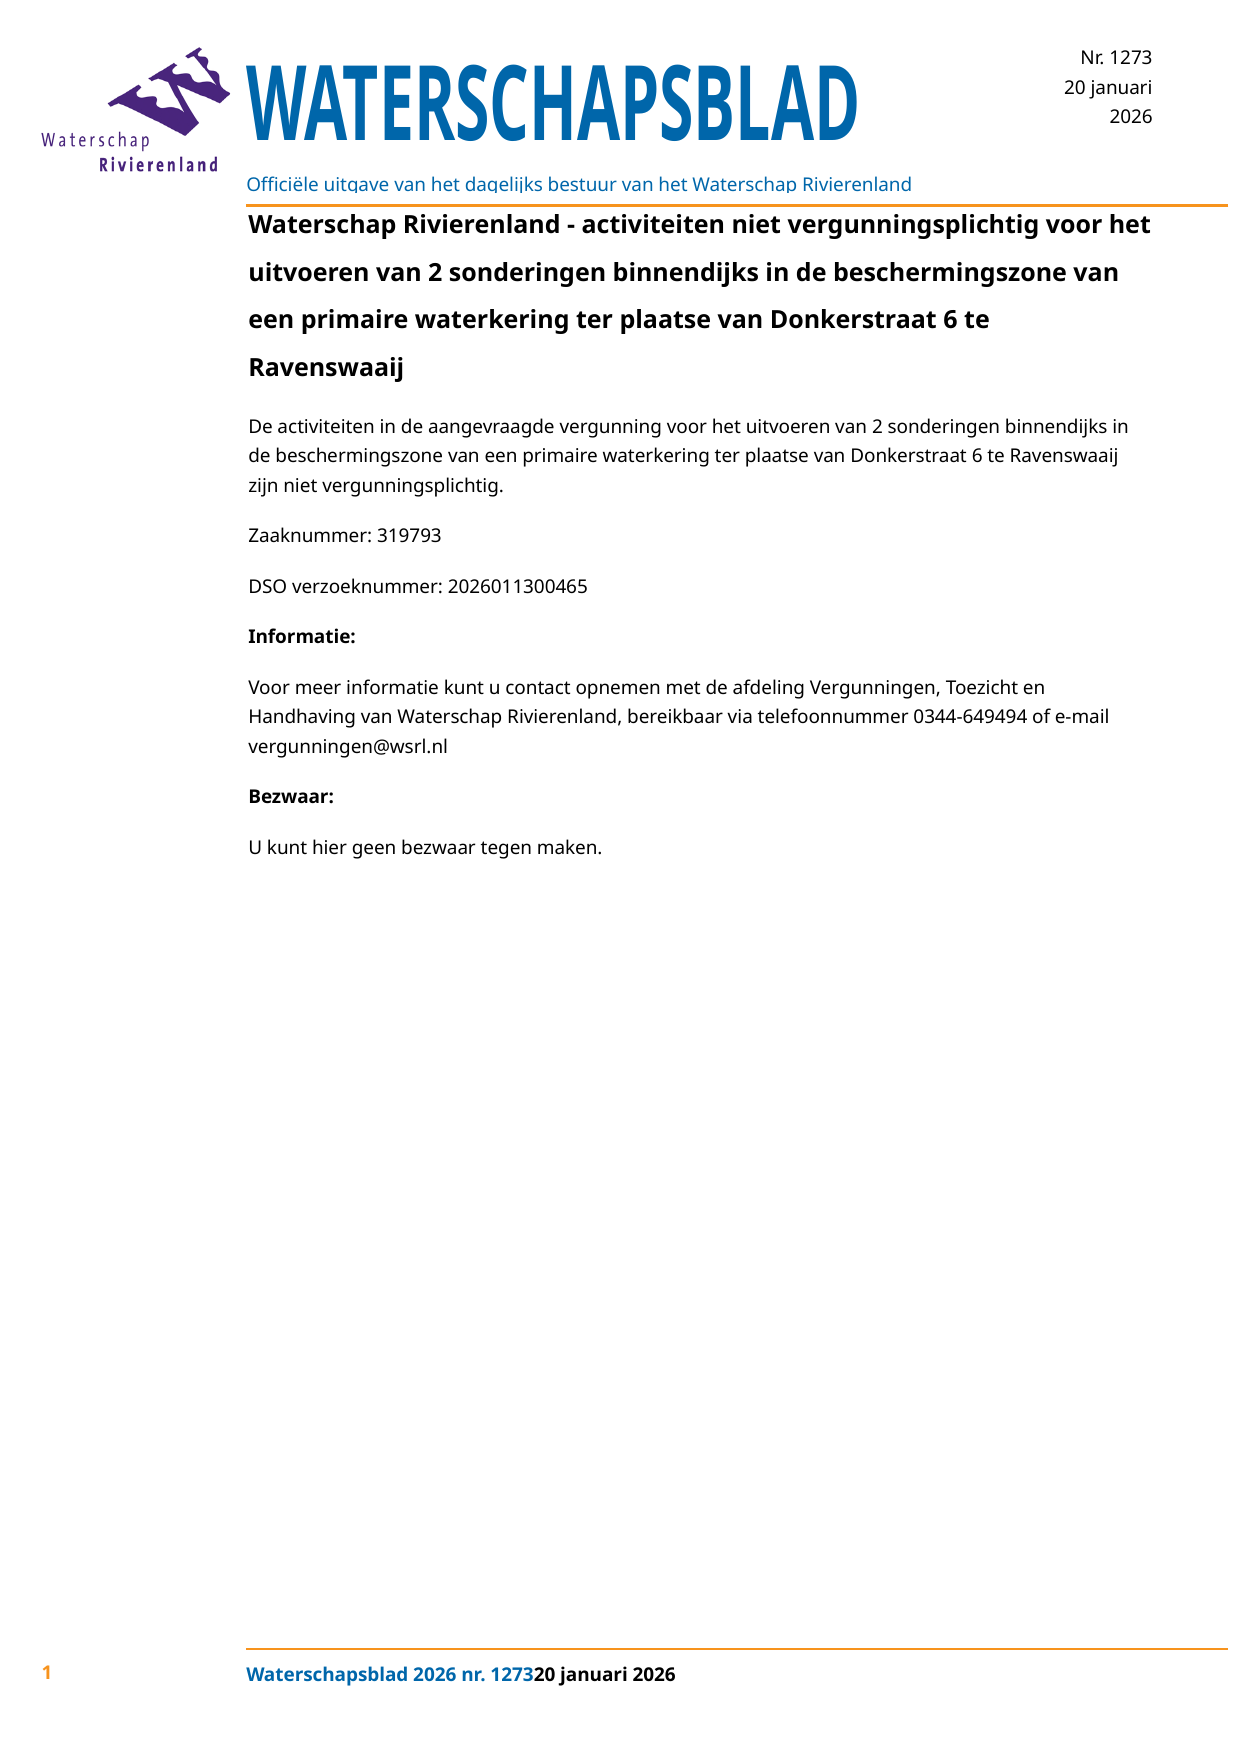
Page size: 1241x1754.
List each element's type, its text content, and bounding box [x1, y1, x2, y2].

text DSO verzoeknummer: 2026011300465 [248, 573, 1152, 599]
text Informatie: [248, 623, 1152, 649]
text Zaaknummer: 319793 [248, 523, 1152, 548]
text U kunt hier geen bezwaar tegen maken. [248, 834, 1152, 860]
picture [41, 47, 231, 172]
text Voor meer informatie kunt u contact opnemen met de afdeling Vergunningen, Toezicht en Handhaving van Waterschap Rivierenland, bereikbaar via telefoonnummer 0344-649494 of e-mail vergunningen@wsrl.nl [248, 674, 1152, 759]
text Waterschap Rivierenland - activiteiten niet vergunningsplichtig voor het uitvoeren van 2 sonderingen binnendijks in de beschermingszone van een primaire waterkering ter plaatse van Donkerstraat 6 te Ravenswaaij [248, 207, 1152, 384]
text Bezwaar: [248, 783, 1152, 809]
text De activiteiten in de aangevraagde vergunning voor het uitvoeren van 2 sonderingen binnendijks in de beschermingszone van een primaire waterkering ter plaatse van Donkerstraat 6 te Ravenswaaij zijn niet vergunningsplichtig. [248, 413, 1152, 498]
